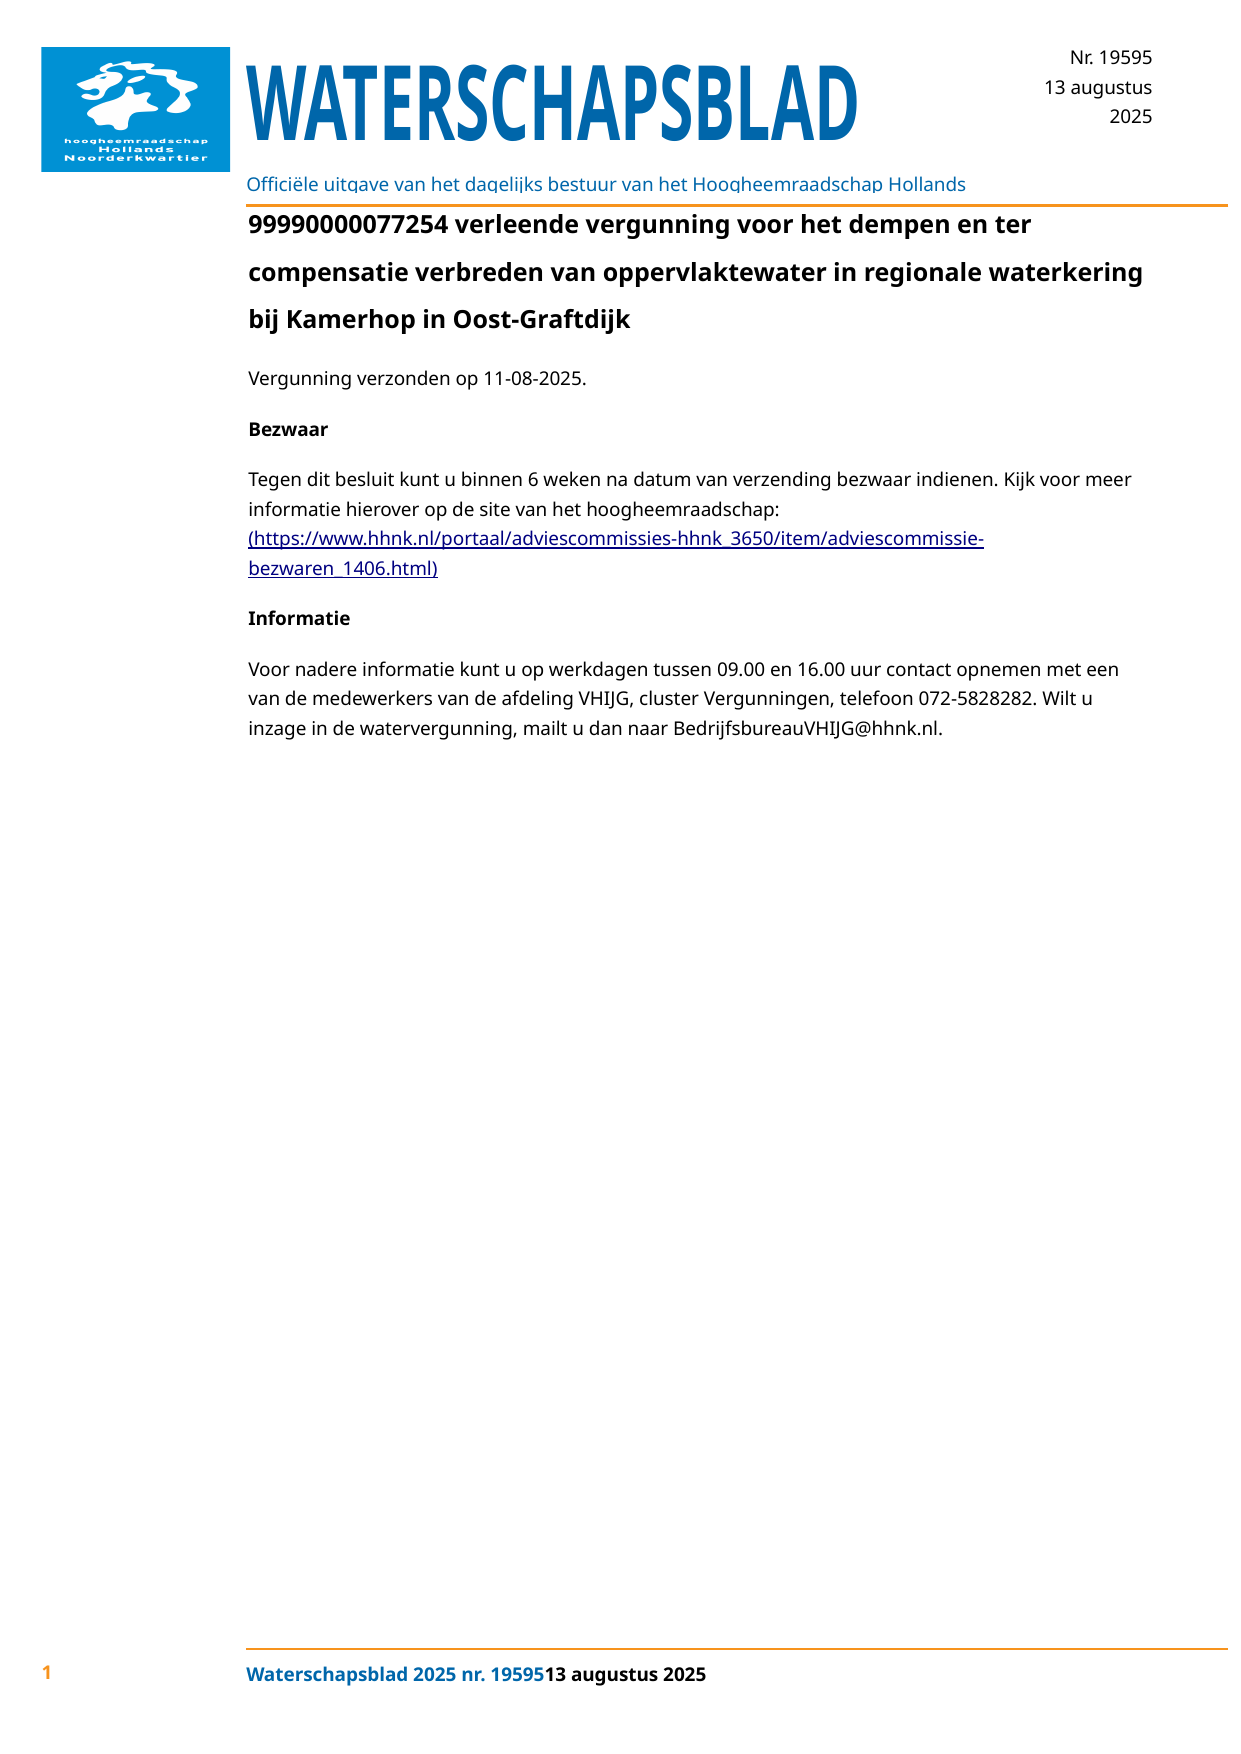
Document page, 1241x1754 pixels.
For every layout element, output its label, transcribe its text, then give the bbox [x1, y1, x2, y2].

text Bezwaar [248, 416, 1152, 442]
text Informatie [248, 606, 1152, 631]
picture [129, 76, 144, 82]
text Tegen dit besluit kunt u binnen 6 weken na datum van verzending bezwaar indienen. Kijk voor meer informatie hierover op de site van het hoogheemraadschap: (https://www.hhnk.nl/portaal/adviescommissies-hhnk_3650/item/adviescommissie-bezwaren_1406.html) [248, 466, 1152, 581]
text 99990000077254 verleende vergunning voor het dempen en ter compensatie verbreden van oppervlaktewater in regionale waterkering bij Kamerhop in Oost-Graftdijk [248, 207, 1152, 336]
picture [88, 87, 157, 130]
picture [118, 62, 197, 112]
text Vergunning verzonden op 11-08-2025. [248, 366, 1152, 391]
picture [78, 64, 122, 99]
text Voor nadere informatie kunt u op werkdagen tussen 09.00 en 16.00 uur contact opnemen met een van de medewerkers van de afdeling VHIJG, cluster Vergunningen, telefoon 072-5828282. Wilt u inzage in de watervergunning, mailt u dan naar BedrijfsbureauVHIJG@hhnk.nl. [248, 656, 1152, 741]
